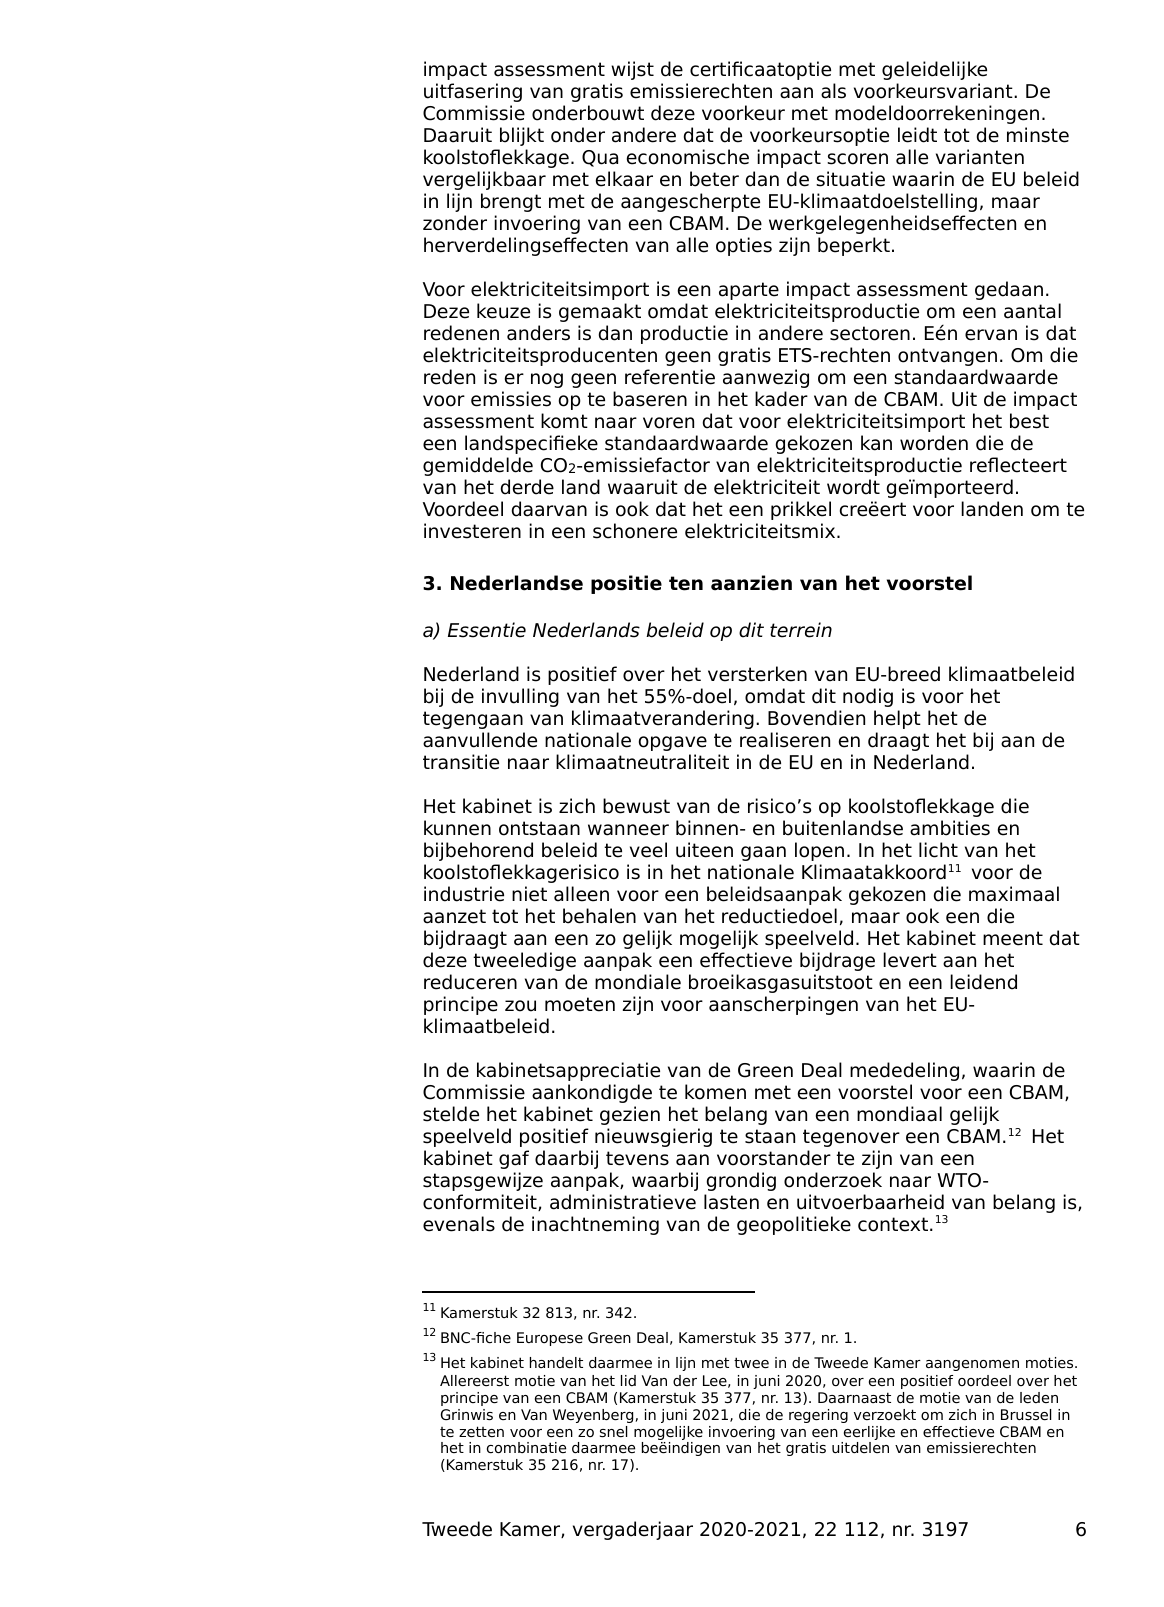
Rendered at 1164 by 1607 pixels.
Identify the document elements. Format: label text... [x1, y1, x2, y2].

text Het kabinet handelt daarmee in lijn met twee in de Tweede Kamer aangenomen moties. Allereerst motie van het lid Van der Lee, in juni 2020, over een positief oordeel over het principe van een CBAM (Kamerstuk 35 377, nr. 13). Daarnaast de motie van de leden Grinwis en Van Weyenberg, in juni 2021, die de regering verzoekt om zich in Brussel in te zetten voor een zo snel mogelijke invoering van een eerlijke en effectieve CBAM en het in combinatie daarmee beëindigen van het gratis uitdelen van emissierechten (Kamerstuk 35 216, nr. 17). [422, 1351, 1087, 1474]
text impact assessment wijst de certificaatoptie met geleidelijke uitfasering van gratis emissierechten aan als voorkeursvariant. De Commissie onderbouwt deze voorkeur met modeldoorrekeningen. Daaruit blijkt onder andere dat de voorkeursoptie leidt tot de minste koolstoflekkage. Qua economische impact scoren alle varianten vergelijkbaar met elkaar en beter dan de situatie waarin de EU beleid in lijn brengt met de aangescherpte EU-klimaatdoelstelling, maar zonder invoering van een CBAM. De werkgelegenheidseffecten en herverdelingseffecten van alle opties zijn beperkt. [422, 59, 1087, 257]
text Voor elektriciteitsimport is een aparte impact assessment gedaan. Deze keuze is gemaakt omdat elektriciteitsproductie om een aantal redenen anders is dan productie in andere sectoren. Eén ervan is dat elektriciteitsproducenten geen gratis ETS-rechten ontvangen. Om die reden is er nog geen referentie aanwezig om een standaardwaarde voor emissies op te baseren in het kader van de CBAM. Uit de impact assessment komt naar voren dat voor elektriciteitsimport het best een landspecifieke standaardwaarde gekozen kan worden die de gemiddelde CO2-emissiefactor van elektriciteitsproductie reflecteert van het derde land waaruit de elektriciteit wordt geïmporteerd. Voordeel daarvan is ook dat het een prikkel creëert voor landen om te investeren in een schonere elektriciteitsmix. [422, 279, 1087, 543]
text Nederland is positief over het versterken van EU-breed klimaatbeleid bij de invulling van het 55%-doel, omdat dit nodig is voor het tegengaan van klimaatverandering. Bovendien helpt het de aanvullende nationale opgave te realiseren en draagt het bij aan de transitie naar klimaatneutraliteit in de EU en in Nederland. [422, 664, 1087, 774]
text Kamerstuk 32 813, nr. 342. [422, 1301, 1087, 1323]
text BNC-fiche Europese Green Deal, Kamerstuk 35 377, nr. 1. [422, 1326, 1087, 1348]
text In de kabinetsappreciatie van de Green Deal mededeling, waarin de Commissie aankondigde te komen met een voorstel voor een CBAM, stelde het kabinet gezien het belang van een mondiaal gelijk speelveld positief nieuwsgierig te staan tegenover een CBAM. Het kabinet gaf daarbij tevens aan voorstander te zijn van een stapsgewijze aanpak, waarbij grondig onderzoek naar WTO-conformiteit, administratieve lasten en uitvoerbaarheid van belang is, evenals de inachtneming van de geopolitieke context. [422, 1060, 1087, 1236]
text Het kabinet is zich bewust van de risico’s op koolstoflekkage die kunnen ontstaan wanneer binnen- en buitenlandse ambities en bijbehorend beleid te veel uiteen gaan lopen. In het licht van het koolstoflekkagerisico is in het nationale Klimaatakkoord voor de industrie niet alleen voor een beleidsaanpak gekozen die maximaal aanzet tot het behalen van het reductiedoel, maar ook een die bijdraagt aan een zo gelijk mogelijk speelveld. Het kabinet meent dat deze tweeledige aanpak een effectieve bijdrage levert aan het reduceren van de mondiale broeikasgasuitstoot en een leidend principe zou moeten zijn voor aanscherpingen van het EU-klimaatbeleid. [422, 796, 1087, 1038]
subtitle a) Essentie Nederlands beleid op dit terrein [422, 620, 1087, 642]
subtitle 3. Nederlandse positie ten aanzien van het voorstel [422, 573, 1087, 595]
